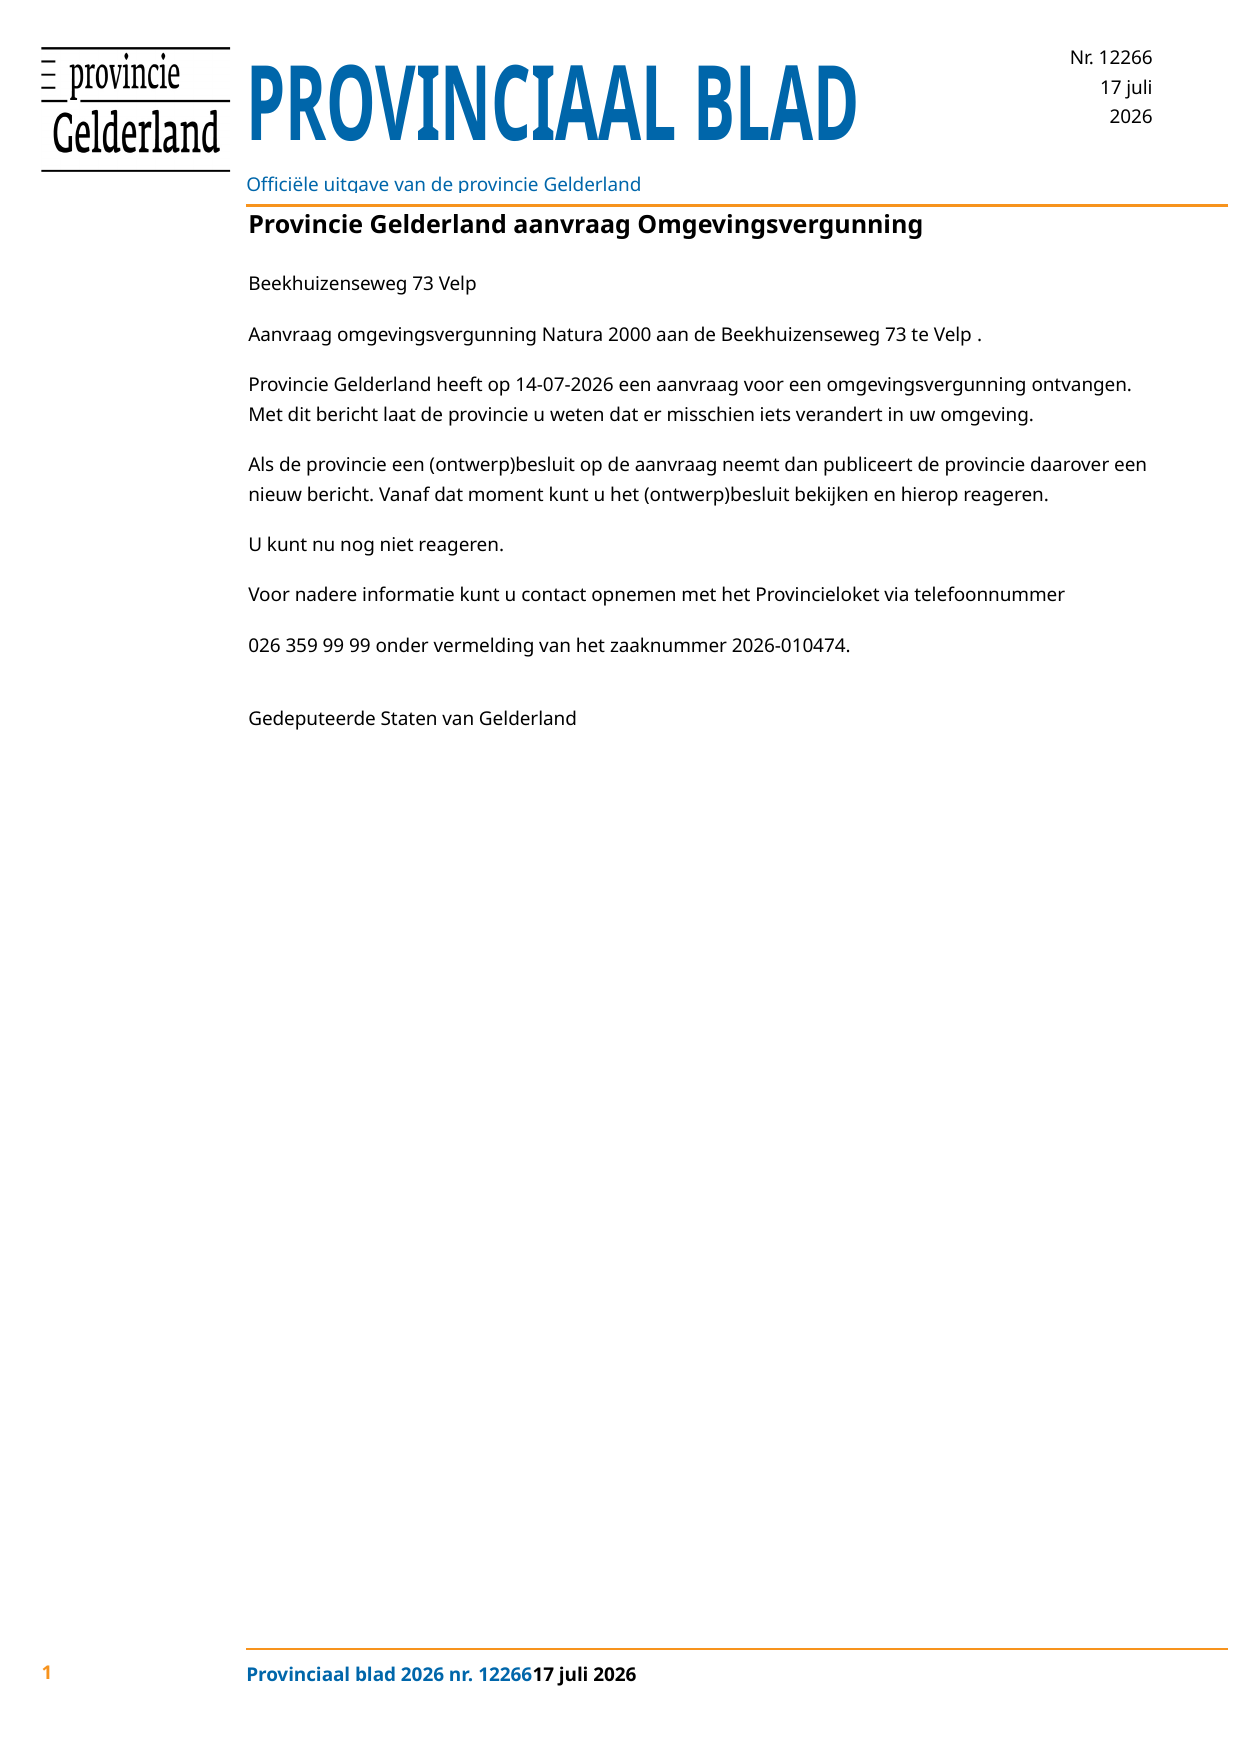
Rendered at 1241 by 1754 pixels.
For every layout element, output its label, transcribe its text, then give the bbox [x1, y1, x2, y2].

text Gedeputeerde Staten van Gelderland [248, 706, 1152, 731]
text Als de provincie een (ontwerp)besluit op de aanvraag neemt dan publiceert de provincie daarover een nieuw bericht. Vanaf dat moment kunt u het (ontwerp)besluit bekijken en hierop reageren. [248, 451, 1152, 506]
text U kunt nu nog niet reageren. [248, 531, 1152, 557]
text Beekhuizenseweg 73 Velp [248, 270, 1152, 296]
picture [41, 47, 231, 172]
text Provincie Gelderland heeft op 14-07-2026 een aanvraag voor een omgevingsvergunning ontvangen. Met dit bericht laat de provincie u weten dat er misschien iets verandert in uw omgeving. [248, 371, 1152, 426]
text Provincie Gelderland aanvraag Omgevingsvergunning [248, 207, 1152, 241]
text Voor nadere informatie kunt u contact opnemen met het Provincieloket via telefoonnummer [248, 582, 1152, 607]
text Aanvraag omgevingsvergunning Natura 2000 aan de Beekhuizenseweg 73 te Velp . [248, 321, 1152, 346]
text 026 359 99 99 onder vermelding van het zaaknummer 2026-010474. [248, 632, 1152, 658]
